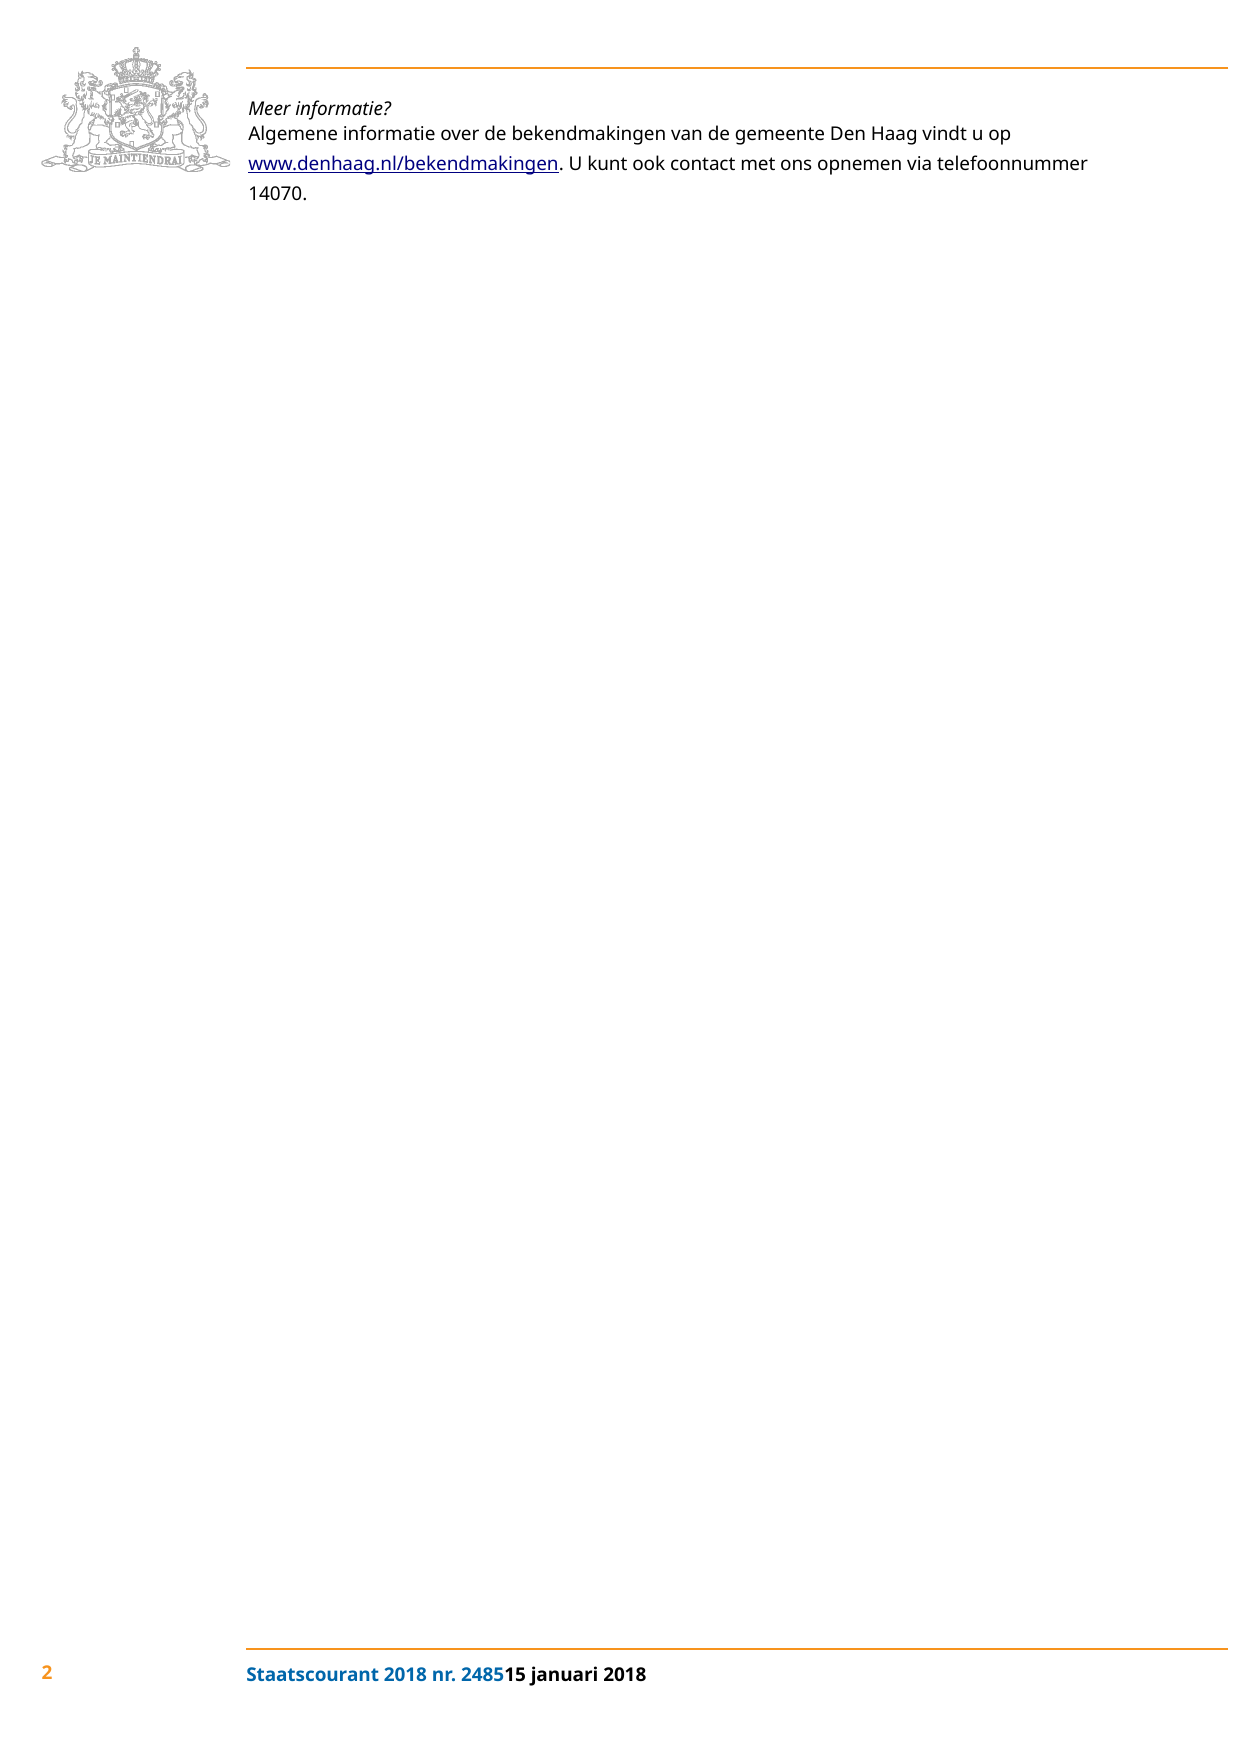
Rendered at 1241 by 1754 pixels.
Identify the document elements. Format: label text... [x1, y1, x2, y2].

picture [41, 47, 231, 172]
text Algemene informatie over de bekendmakingen van de gemeente Den Haag vindt u op www.denhaag.nl/bekendmakingen. U kunt ook contact met ons opnemen via telefoonnummer 14070. [248, 121, 1152, 205]
text Meer informatie? [248, 95, 1152, 121]
